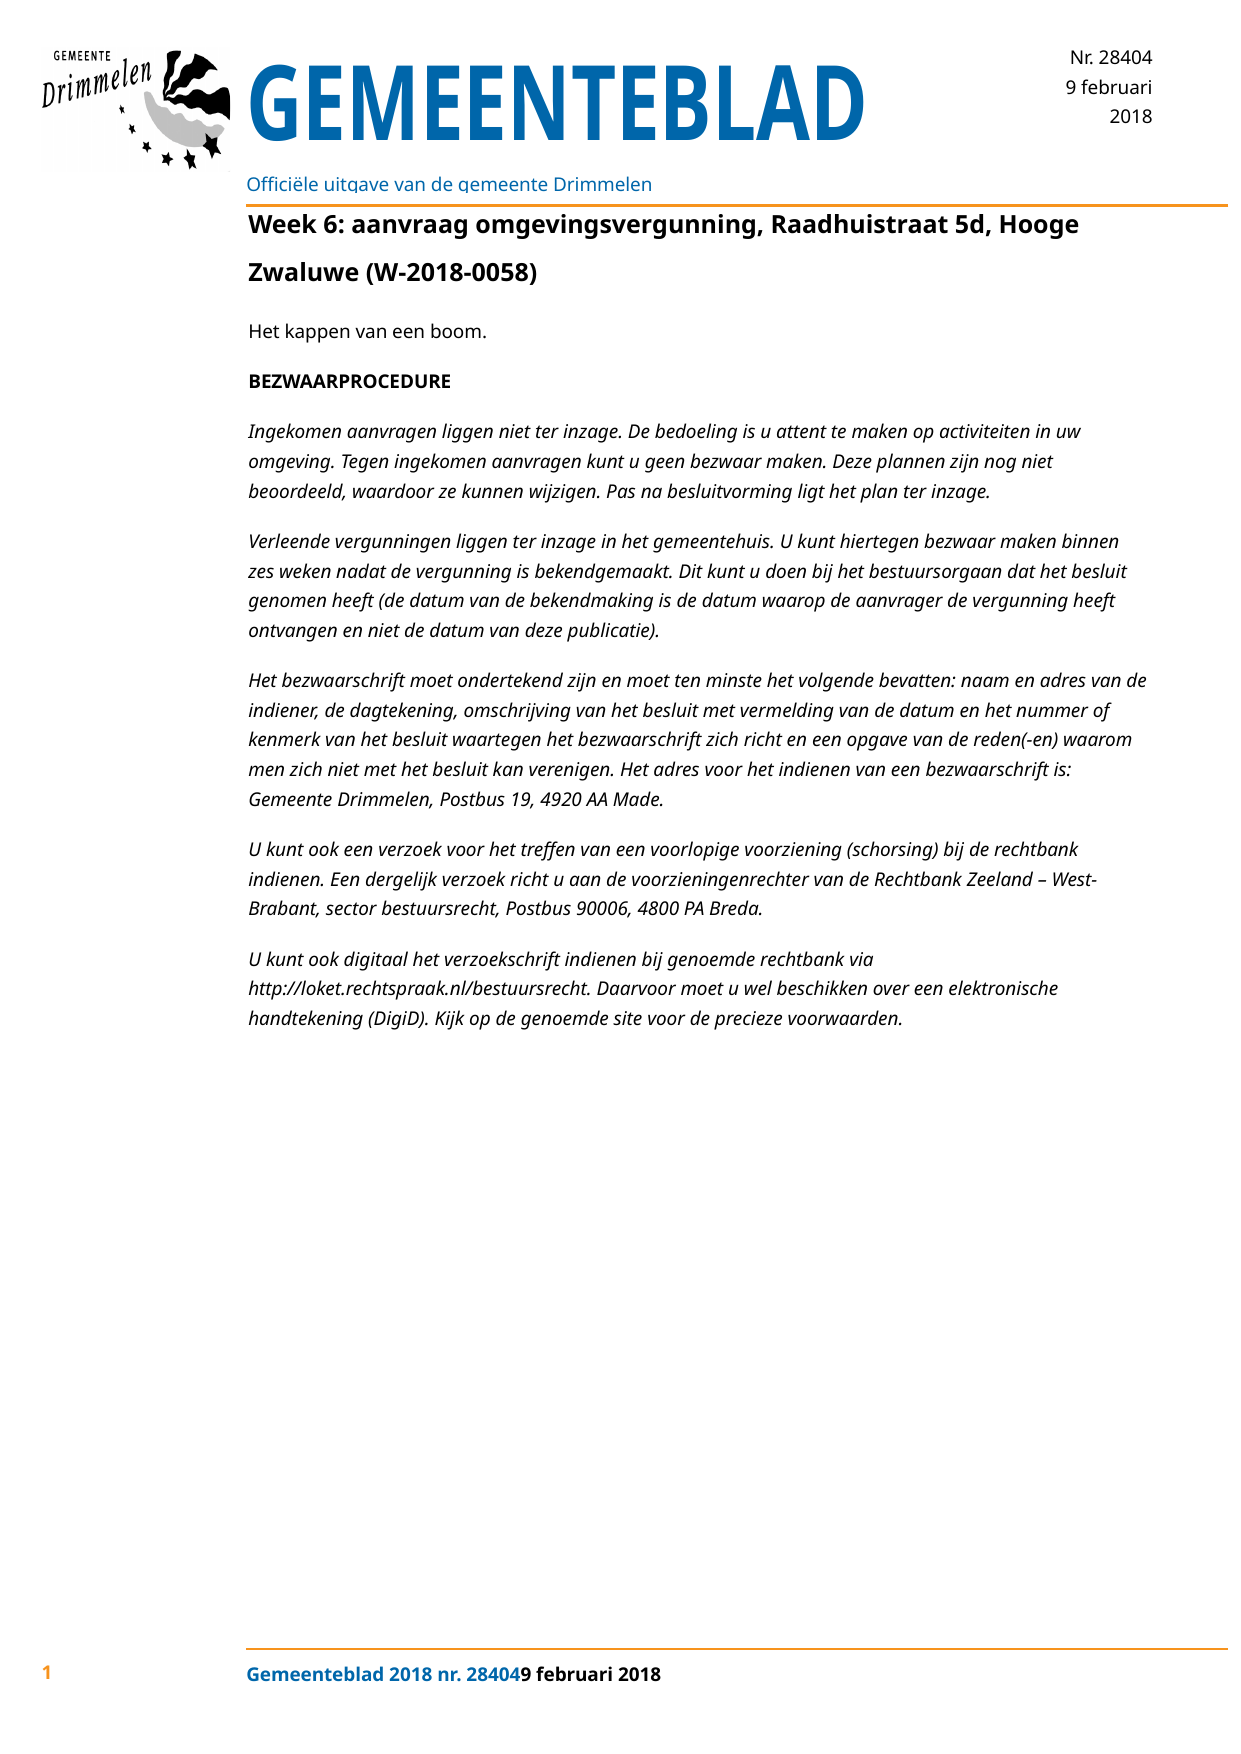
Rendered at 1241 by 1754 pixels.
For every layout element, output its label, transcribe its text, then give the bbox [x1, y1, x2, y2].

text Het kappen van een boom. [248, 318, 1152, 344]
text Week 6: aanvraag omgevingsvergunning, Raadhuistraat 5d, Hooge Zwaluwe (W-2018-0058) [248, 207, 1152, 288]
text Ingekomen aanvragen liggen niet ter inzage. De bedoeling is u attent te maken op activiteiten in uw omgeving. Tegen ingekomen aanvragen kunt u geen bezwaar maken. Deze plannen zijn nog niet beoordeeld, waardoor ze kunnen wijzigen. Pas na besluitvorming ligt het plan ter inzage. [248, 419, 1152, 504]
text U kunt ook een verzoek voor het treffen van een voorlopige voorziening (schorsing) bij de rechtbank indienen. Een dergelijk verzoek richt u aan de voorzieningenrechter van de Rechtbank Zeeland – West-Brabant, sector bestuursrecht, Postbus 90006, 4800 PA Breda. [248, 836, 1152, 921]
text Verleende vergunningen liggen ter inzage in het gemeentehuis. U kunt hiertegen bezwaar maken binnen zes weken nadat de vergunning is bekendgemaakt. Dit kunt u doen bij het bestuursorgaan dat het besluit genomen heeft (de datum van de bekendmaking is de datum waarop de aanvrager de vergunning heeft ontvangen en niet de datum van deze publicatie). [248, 528, 1152, 643]
text U kunt ook digitaal het verzoekschrift indienen bij genoemde rechtbank via http://loket.rechtspraak.nl/bestuursrecht. Daarvoor moet u wel beschikken over een elektronische handtekening (DigiD). Kijk op de genoemde site voor de precieze voorwaarden. [248, 946, 1152, 1031]
text BEZWAARPROCEDURE [248, 368, 1152, 394]
picture [41, 47, 231, 172]
text Het bezwaarschrift moet ondertekend zijn en moet ten minste het volgende bevatten: naam en adres van de indiener, de dagtekening, omschrijving van het besluit met vermelding van de datum en het nummer of kenmerk van het besluit waartegen het bezwaarschrift zich richt en een opgave van de reden(-en) waarom men zich niet met het besluit kan verenigen. Het adres voor het indienen van een bezwaarschrift is: Gemeente Drimmelen, Postbus 19, 4920 AA Made. [248, 667, 1152, 812]
